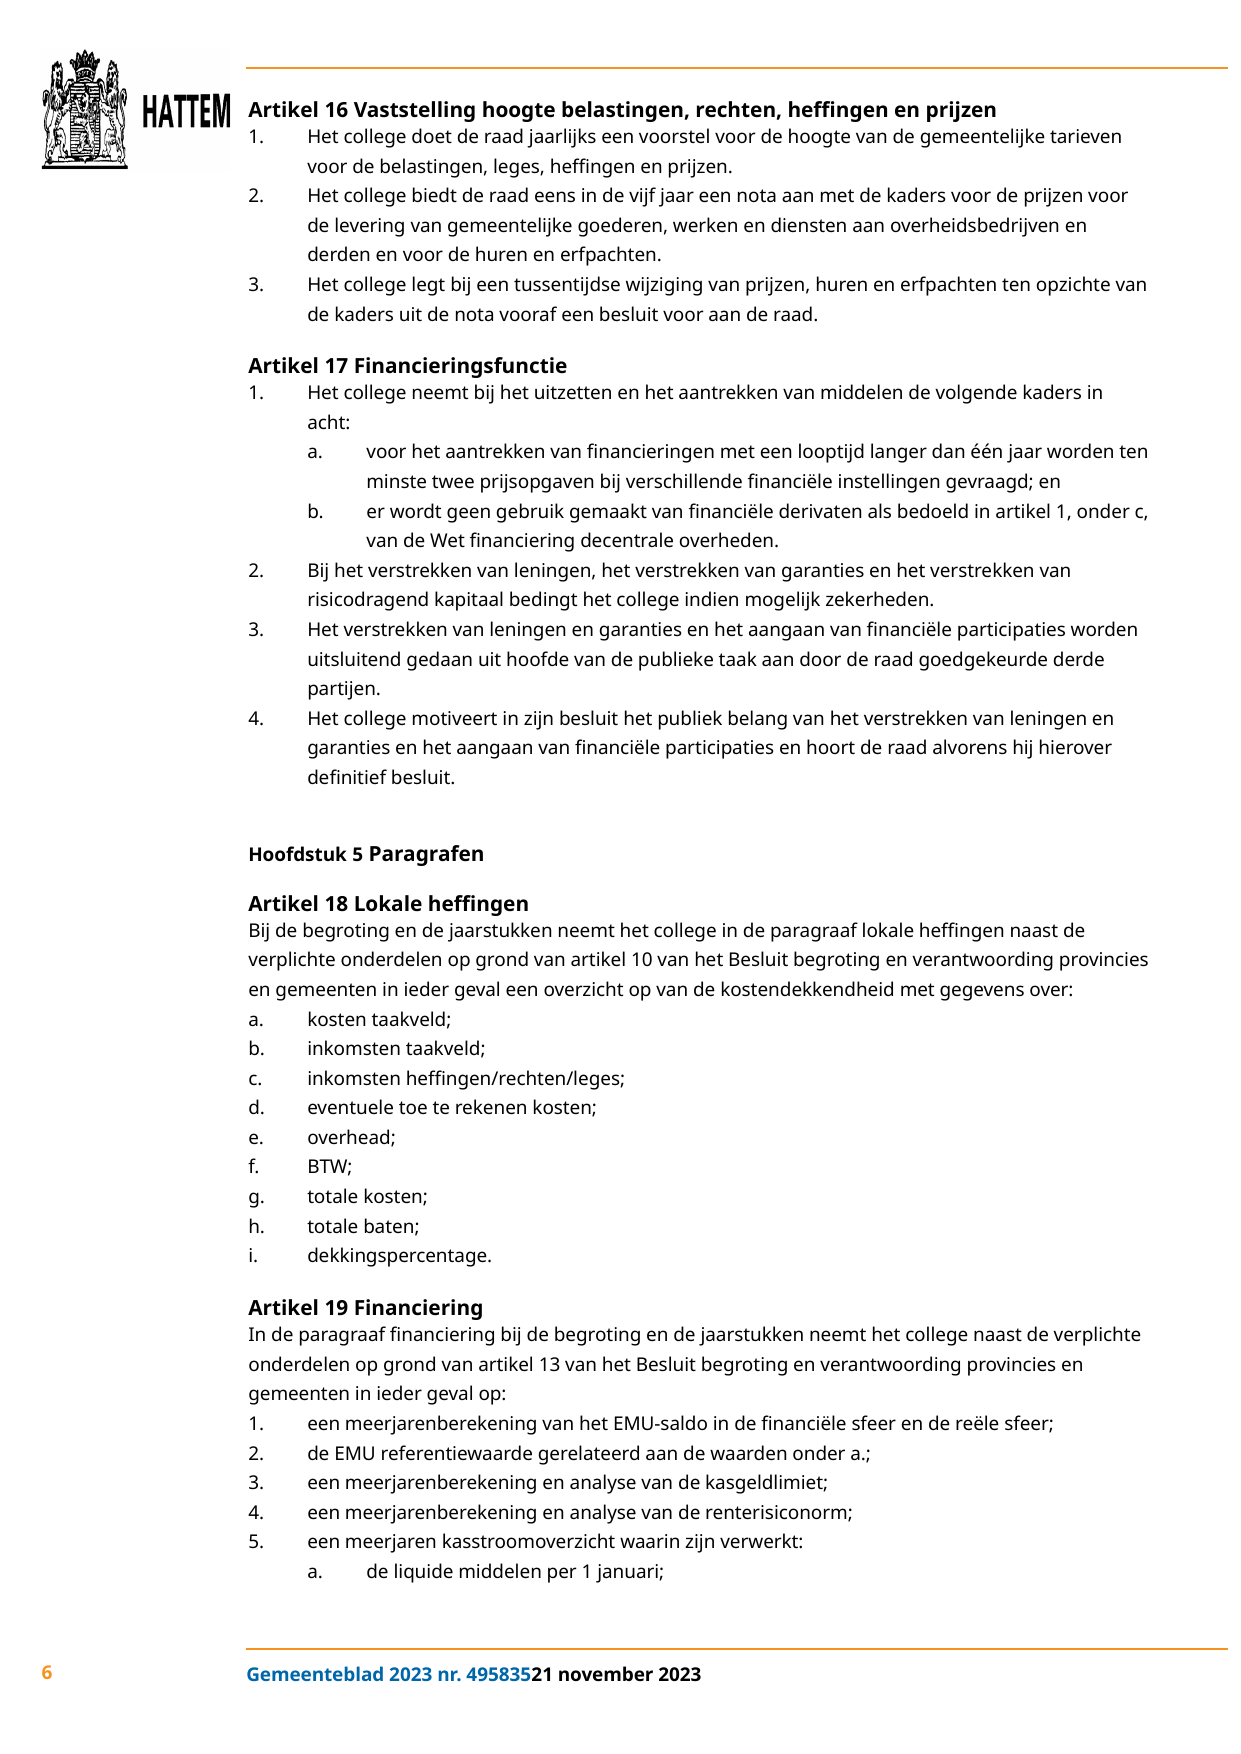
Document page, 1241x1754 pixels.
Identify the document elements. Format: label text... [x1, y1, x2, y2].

list BTW; [248, 1154, 1152, 1179]
list een meerjarenberekening en analyse van de kasgeldlimiet; [248, 1469, 1152, 1495]
list dekkingspercentage. [248, 1242, 1152, 1268]
text In de paragraaf financiering bij de begroting en de jaarstukken neemt het college naast de verplichte onderdelen op grond van artikel 13 van het Besluit begroting en verantwoording provincies en gemeenten in ieder geval op: [248, 1321, 1152, 1406]
list de EMU referentiewaarde gerelateerd aan de waarden onder a.; [248, 1440, 1152, 1465]
list overhead; [248, 1124, 1152, 1150]
text Artikel 16 Vaststelling hoogte belastingen, rechten, heffingen en prijzen [248, 95, 1152, 123]
list Het college neemt bij het uitzetten en het aantrekken van middelen de volgende kaders in acht: [248, 379, 1152, 435]
list Het verstrekken van leningen en garanties en het aangaan van financiële participaties worden uitsluitend gedaan uit hoofde van de publieke taak aan door de raad goedgekeurde derde partijen. [248, 616, 1152, 701]
list inkomsten taakveld; [248, 1035, 1152, 1061]
list Het college legt bij een tussentijdse wijziging van prijzen, huren en erfpachten ten opzichte van de kaders uit de nota vooraf een besluit voor aan de raad. [248, 271, 1152, 326]
list Het college biedt de raad eens in de vijf jaar een nota aan met de kaders voor de prijzen voor de levering van gemeentelijke goederen, werken en diensten aan overheidsbedrijven en derden en voor de huren en erfpachten. [248, 182, 1152, 267]
text Artikel 19 Financiering [248, 1293, 1152, 1321]
list de liquide middelen per 1 januari; [307, 1558, 1152, 1584]
list voor het aantrekken van financieringen met een looptijd langer dan één jaar worden ten minste twee prijsopgaven bij verschillende financiële instellingen gevraagd; en [307, 439, 1152, 494]
list Het college doet de raad jaarlijks een voorstel voor de hoogte van de gemeentelijke tarieven voor de belastingen, leges, heffingen en prijzen. [248, 123, 1152, 178]
list totale kosten; [248, 1183, 1152, 1209]
list een meerjarenberekening van het EMU-saldo in de financiële sfeer en de reële sfeer; [248, 1410, 1152, 1436]
text Hoofdstuk 5 Paragrafen [248, 839, 1152, 868]
text Artikel 17 Financieringsfunctie [248, 351, 1152, 379]
list een meerjaren kasstroomoverzicht waarin zijn verwerkt: [248, 1528, 1152, 1554]
list totale baten; [248, 1213, 1152, 1239]
text Artikel 18 Lokale heffingen [248, 889, 1152, 917]
list er wordt geen gebruik gemaakt van financiële derivaten als bedoeld in artikel 1, onder c, van de Wet financiering decentrale overheden. [307, 498, 1152, 553]
list Bij het verstrekken van leningen, het verstrekken van garanties en het verstrekken van risicodragend kapitaal bedingt het college indien mogelijk zekerheden. [248, 557, 1152, 612]
list eventuele toe te rekenen kosten; [248, 1094, 1152, 1120]
text Bij de begroting en de jaarstukken neemt het college in de paragraaf lokale heffingen naast de verplichte onderdelen op grond van artikel 10 van het Besluit begroting en verantwoording provincies en gemeenten in ieder geval een overzicht op van de kostendekkendheid met gegevens over: [248, 917, 1152, 1002]
list Het college motiveert in zijn besluit het publiek belang van het verstrekken van leningen en garanties en het aangaan van financiële participaties en hoort de raad alvorens hij hierover definitief besluit. [248, 705, 1152, 790]
list inkomsten heffingen/rechten/leges; [248, 1065, 1152, 1091]
list kosten taakveld; [248, 1006, 1152, 1032]
picture [41, 47, 231, 172]
list een meerjarenberekening en analyse van de renterisiconorm; [248, 1499, 1152, 1524]
